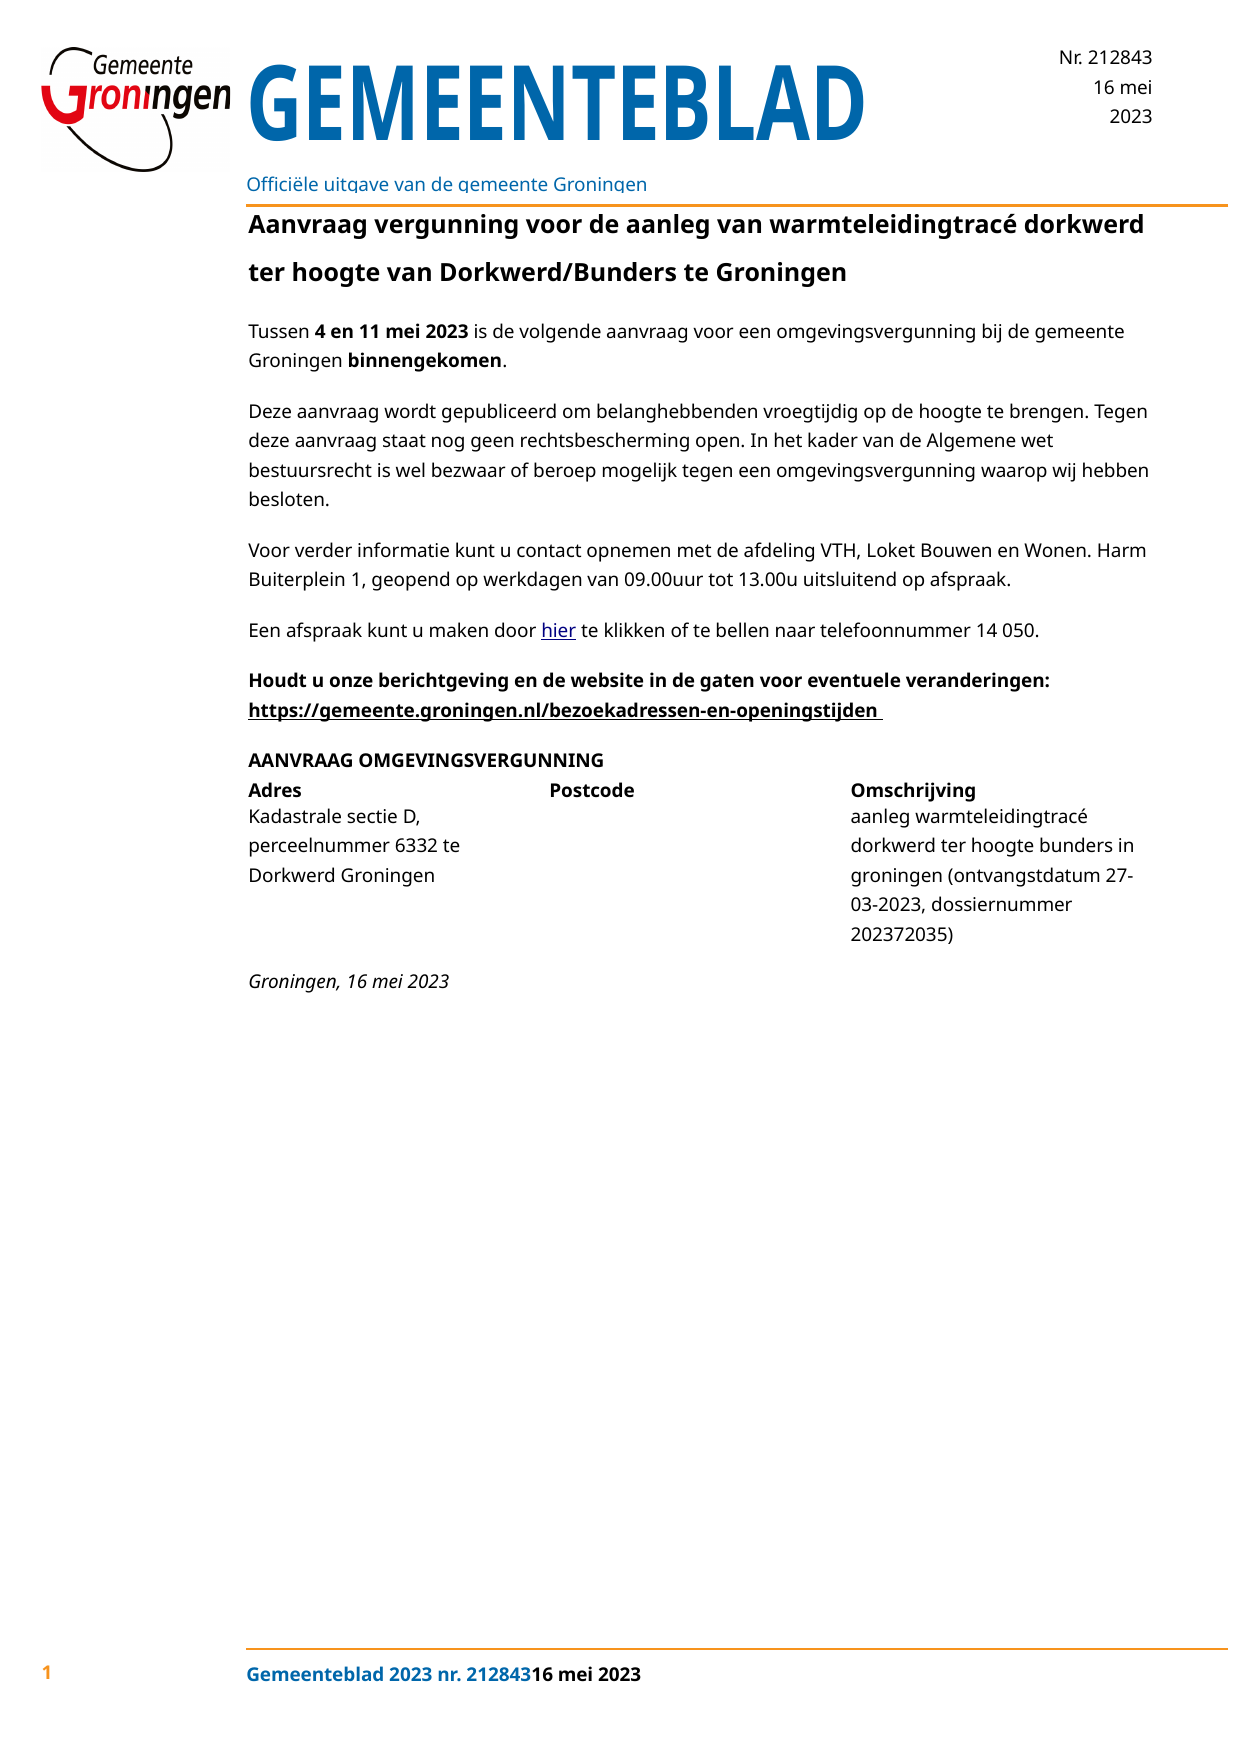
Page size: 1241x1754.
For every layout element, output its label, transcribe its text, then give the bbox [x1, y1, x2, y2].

text Aanvraag vergunning voor de aanleg van warmteleidingtracé dorkwerd ter hoogte van Dorkwerd/Bunders te Groningen [248, 207, 1152, 288]
table_cell aanleg warmteleidingtracé dorkwerd ter hoogte bunders in groningen (ontvangstdatum 27-03-2023, dossiernummer 202372035) [850, 803, 1152, 947]
text Houdt u onze berichtgeving en de website in de gaten voor eventuele veranderingen: https://gemeente.groningen.nl/bezoekadressen-en-openingstijden [248, 667, 1152, 723]
text Tussen 4 en 11 mei 2023 is de volgende aanvraag voor een omgevingsvergunning bij de gemeente Groningen binnengekomen. [248, 318, 1152, 373]
table_cell [549, 803, 850, 947]
picture [41, 47, 231, 172]
text Een afspraak kunt u maken door hier te klikken of te bellen naar telefoonnummer 14 050. [248, 617, 1152, 643]
table_header Postcode [549, 777, 850, 803]
text Deze aanvraag wordt gepubliceerd om belanghebbenden vroegtijdig op de hoogte te brengen. Tegen deze aanvraag staat nog geen rechtsbescherming open. In het kader van de Algemene wet bestuursrecht is wel bezwaar of beroep mogelijk tegen een omgevingsvergunning waarop wij hebben besloten. [248, 398, 1152, 512]
text Groningen, 16 mei 2023 [248, 968, 1152, 994]
table_header Omschrijving [850, 777, 1152, 803]
text AANVRAAG OMGEVINGSVERGUNNING [248, 747, 1152, 773]
table_cell Kadastrale sectie D, perceelnummer 6332 te Dorkwerd Groningen [248, 803, 549, 947]
table_header Adres [248, 777, 549, 803]
text Voor verder informatie kunt u contact opnemen met de afdeling VTH, Loket Bouwen en Wonen. Harm Buiterplein 1, geopend op werkdagen van 09.00uur tot 13.00u uitsluitend op afspraak. [248, 537, 1152, 592]
